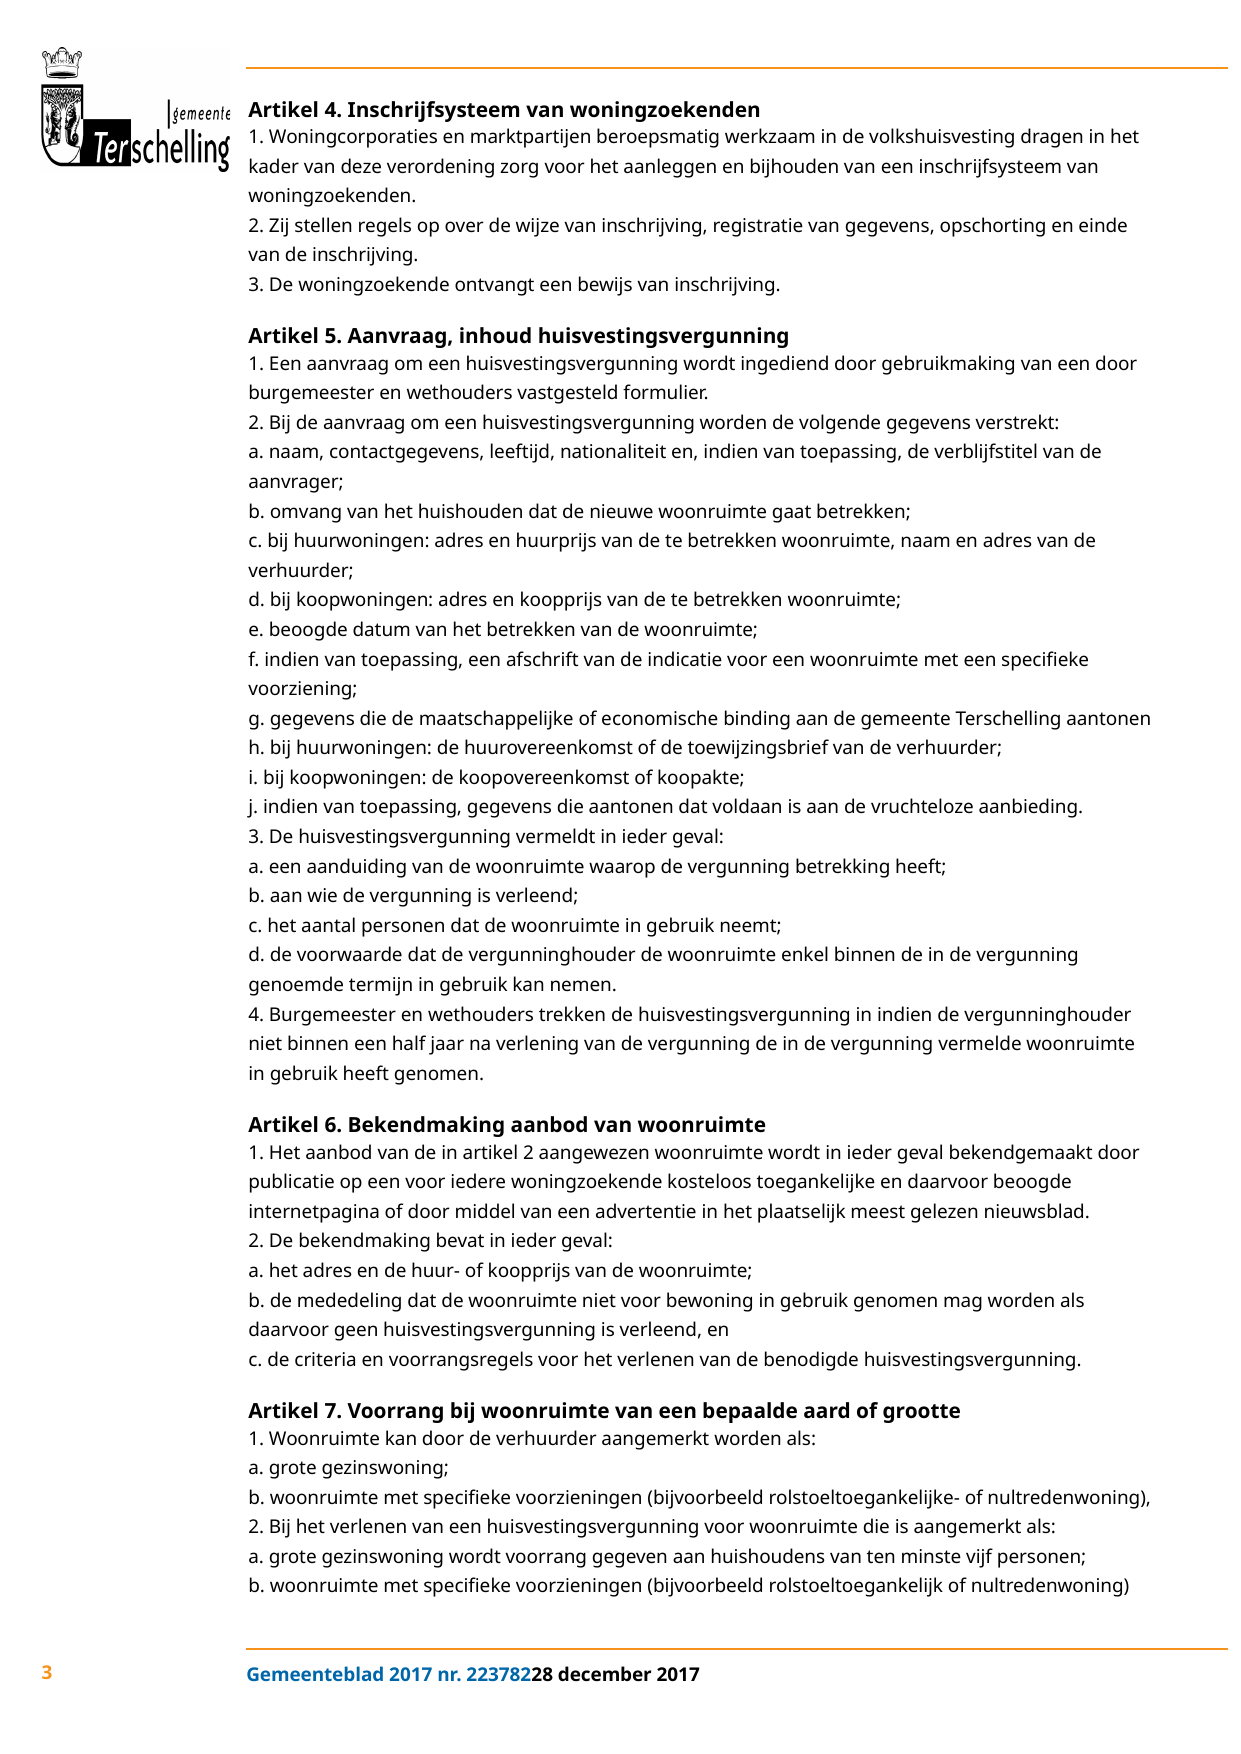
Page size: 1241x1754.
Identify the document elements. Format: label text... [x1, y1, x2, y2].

text b. aan wie de vergunning is verleend; [248, 882, 1152, 908]
text 1. Een aanvraag om een huisvestingsvergunning wordt ingediend door gebruikmaking van een door burgemeester en wethouders vastgesteld formulier. [248, 350, 1152, 405]
text 3. De huisvestingsvergunning vermeldt in ieder geval: [248, 823, 1152, 849]
text 1. Woonruimte kan door de verhuurder aangemerkt worden als: [248, 1425, 1152, 1451]
text a. het adres en de huur- of koopprijs van de woonruimte; [248, 1257, 1152, 1283]
text h. bij huurwoningen: de huurovereenkomst of de toewijzingsbrief van de verhuurder; [248, 734, 1152, 760]
text f. indien van toepassing, een afschrift van de indicatie voor een woonruimte met een specifieke voorziening; [248, 646, 1152, 701]
text Artikel 5. Aanvraag, inhoud huisvestingsvergunning [248, 322, 1152, 350]
text 2. De bekendmaking bevat in ieder geval: [248, 1228, 1152, 1253]
text 4. Burgemeester en wethouders trekken de huisvestingsvergunning in indien de vergunninghouder niet binnen een half jaar na verlening van de vergunning de in de vergunning vermelde woonruimte in gebruik heeft genomen. [248, 1001, 1152, 1086]
picture [41, 47, 231, 172]
text a. grote gezinswoning wordt voorrang gegeven aan huishoudens van ten minste vijf personen; [248, 1543, 1152, 1569]
text e. beoogde datum van het betrekken van de woonruimte; [248, 616, 1152, 642]
text j. indien van toepassing, gegevens die aantonen dat voldaan is aan de vruchteloze aanbieding. [248, 794, 1152, 819]
text a. een aanduiding van de woonruimte waarop de vergunning betrekking heeft; [248, 853, 1152, 879]
text b. omvang van het huishouden dat de nieuwe woonruimte gaat betrekken; [248, 498, 1152, 524]
text 1. Woningcorporaties en marktpartijen beroepsmatig werkzaam in de volkshuisvesting dragen in het kader van deze verordening zorg voor het aanleggen en bijhouden van een inschrijfsysteem van woningzoekenden. [248, 123, 1152, 208]
text b. de mededeling dat de woonruimte niet voor bewoning in gebruik genomen mag worden als daarvoor geen huisvestingsvergunning is verleend, en [248, 1287, 1152, 1342]
text 2. Bij het verlenen van een huisvestingsvergunning voor woonruimte die is aangemerkt als: [248, 1513, 1152, 1539]
text d. bij koopwoningen: adres en koopprijs van de te betrekken woonruimte; [248, 587, 1152, 612]
text 2. Zij stellen regels op over de wijze van inschrijving, registratie van gegevens, opschorting en einde van de inschrijving. [248, 212, 1152, 267]
text i. bij koopwoningen: de koopovereenkomst of koopakte; [248, 764, 1152, 790]
text c. bij huurwoningen: adres en huurprijs van de te betrekken woonruimte, naam en adres van de verhuurder; [248, 527, 1152, 583]
text b. woonruimte met specifieke voorzieningen (bijvoorbeeld rolstoeltoegankelijk of nultredenwoning) [248, 1573, 1152, 1598]
text a. naam, contactgegevens, leeftijd, nationaliteit en, indien van toepassing, de verblijfstitel van de aanvrager; [248, 439, 1152, 494]
text d. de voorwaarde dat de vergunninghouder de woonruimte enkel binnen de in de vergunning genoemde termijn in gebruik kan nemen. [248, 942, 1152, 997]
text 1. Het aanbod van de in artikel 2 aangewezen woonruimte wordt in ieder geval bekendgemaakt door publicatie op een voor iedere woningzoekende kosteloos toegankelijke en daarvoor beoogde internetpagina of door middel van een advertentie in het plaatselijk meest gelezen nieuwsblad. [248, 1139, 1152, 1224]
text g. gegevens die de maatschappelijke of economische binding aan de gemeente Terschelling aantonen [248, 705, 1152, 731]
text c. de criteria en voorrangsregels voor het verlenen van de benodigde huisvestingsvergunning. [248, 1346, 1152, 1372]
text a. grote gezinswoning; [248, 1454, 1152, 1480]
text Artikel 7. Voorrang bij woonruimte van een bepaalde aard of grootte [248, 1396, 1152, 1425]
text c. het aantal personen dat de woonruimte in gebruik neemt; [248, 912, 1152, 938]
text Artikel 6. Bekendmaking aanbod van woonruimte [248, 1110, 1152, 1139]
text 2. Bij de aanvraag om een huisvestingsvergunning worden de volgende gegevens verstrekt: [248, 409, 1152, 435]
text Artikel 4. Inschrijfsysteem van woningzoekenden [248, 95, 1152, 123]
text b. woonruimte met specifieke voorzieningen (bijvoorbeeld rolstoeltoegankelijke- of nultredenwoning), [248, 1484, 1152, 1510]
text 3. De woningzoekende ontvangt een bewijs van inschrijving. [248, 271, 1152, 297]
